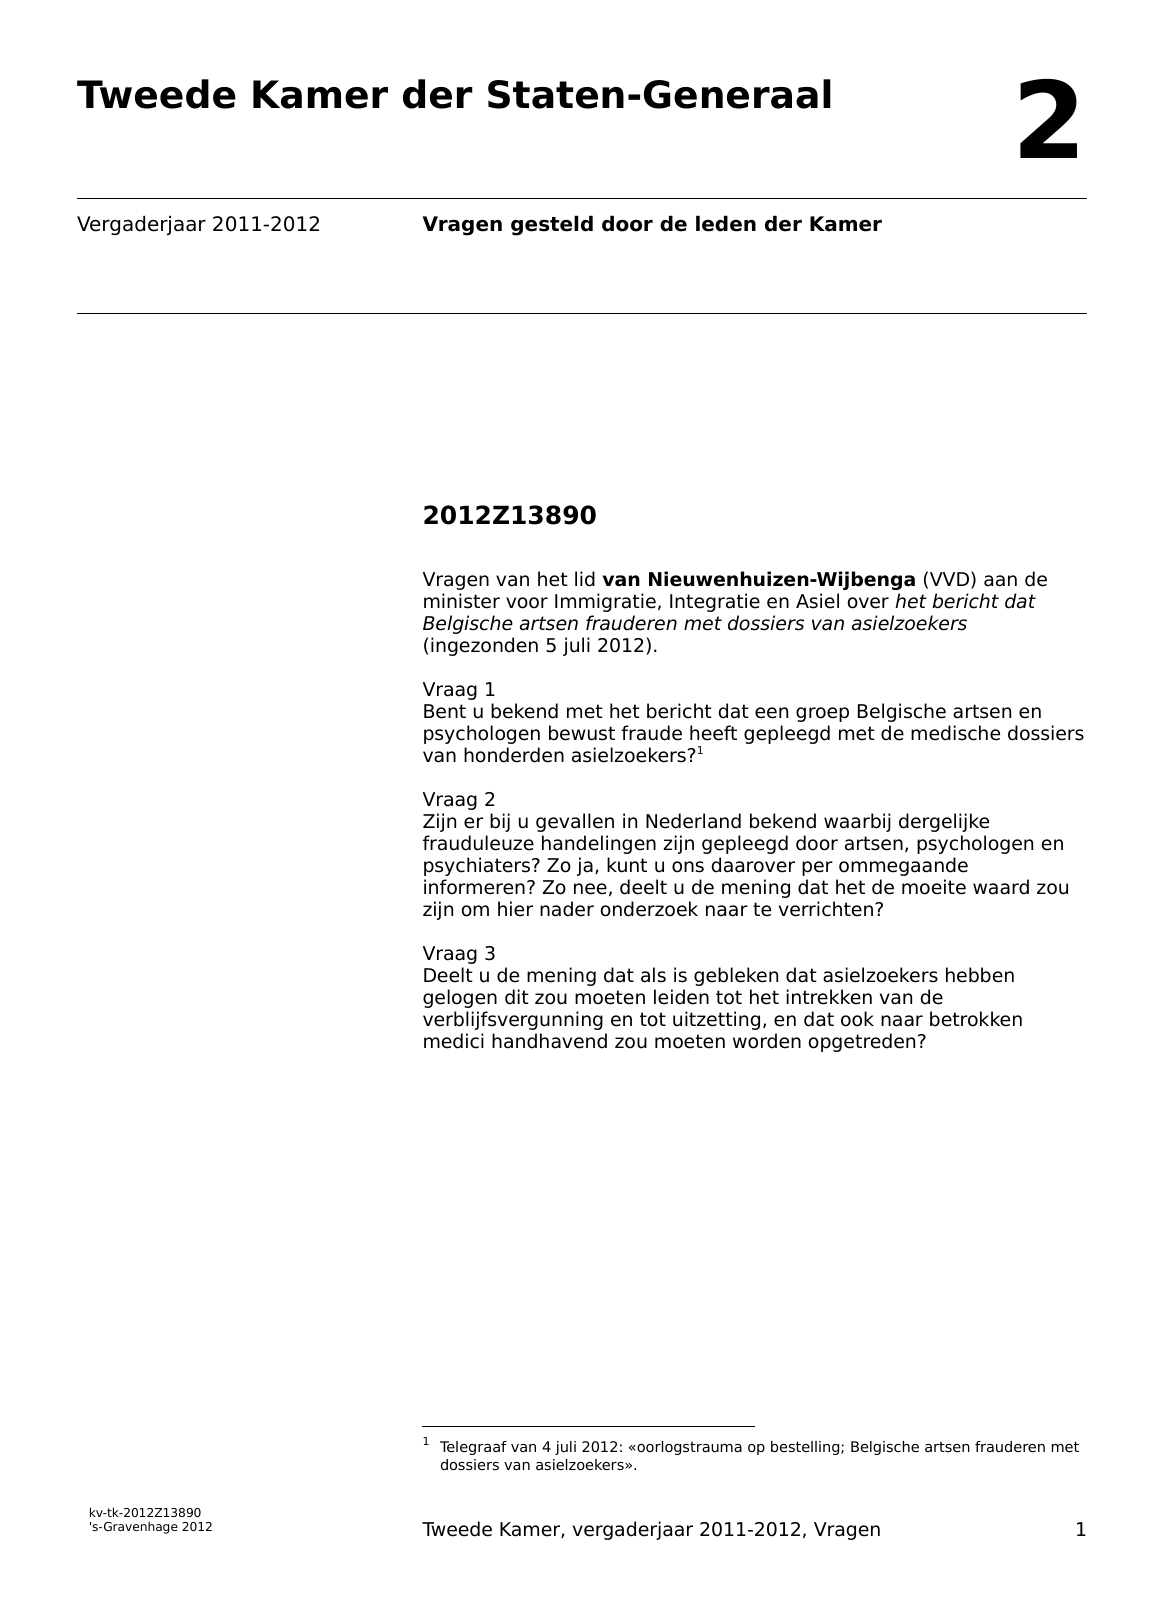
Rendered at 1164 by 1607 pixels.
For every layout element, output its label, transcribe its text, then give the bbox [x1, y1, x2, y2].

text Bent u bekend met het bericht dat een groep Belgische artsen en psychologen bewust fraude heeft gepleegd met de medische dossiers van honderden asielzoekers? [422, 701, 1087, 767]
text Vraag 3 [422, 943, 1087, 965]
table_cell Vragen gesteld door de leden der Kamer [422, 199, 1087, 313]
table_header 2 [886, 59, 1087, 198]
text 2012Z13890 [422, 501, 1087, 531]
text Deelt u de mening dat als is gebleken dat asielzoekers hebben gelogen dit zou moeten leiden tot het intrekken van de verblijfsvergunning en tot uitzetting, en dat ook naar betrokken medici handhavend zou moeten worden opgetreden? [422, 965, 1087, 1053]
text kv-tk-2012Z13890 [88, 1506, 323, 1520]
text Vraag 2 [422, 789, 1087, 811]
text Vraag 1 [422, 679, 1087, 701]
table_header Tweede Kamer der Staten-Generaal [77, 59, 886, 198]
text Zijn er bij u gevallen in Nederland bekend waarbij dergelijke frauduleuze handelingen zijn gepleegd door artsen, psychologen en psychiaters? Zo ja, kunt u ons daarover per ommegaande informeren? Zo nee, deelt u de mening dat het de moeite waard zou zijn om hier nader onderzoek naar te verrichten? [422, 811, 1087, 921]
text 's-Gravenhage 2012 [88, 1520, 323, 1534]
table_cell Vergaderjaar 2011-2012 [77, 199, 422, 313]
text Vragen van het lid van Nieuwenhuizen-Wijbenga (VVD) aan de minister voor Immigratie, Integratie en Asiel over het bericht dat Belgische artsen frauderen met dossiers van asielzoekers (ingezonden 5 juli 2012). [422, 569, 1087, 657]
text Telegraaf van 4 juli 2012: «oorlogstrauma op bestelling; Belgische artsen frauderen met dossiers van asielzoekers». [422, 1435, 1087, 1474]
